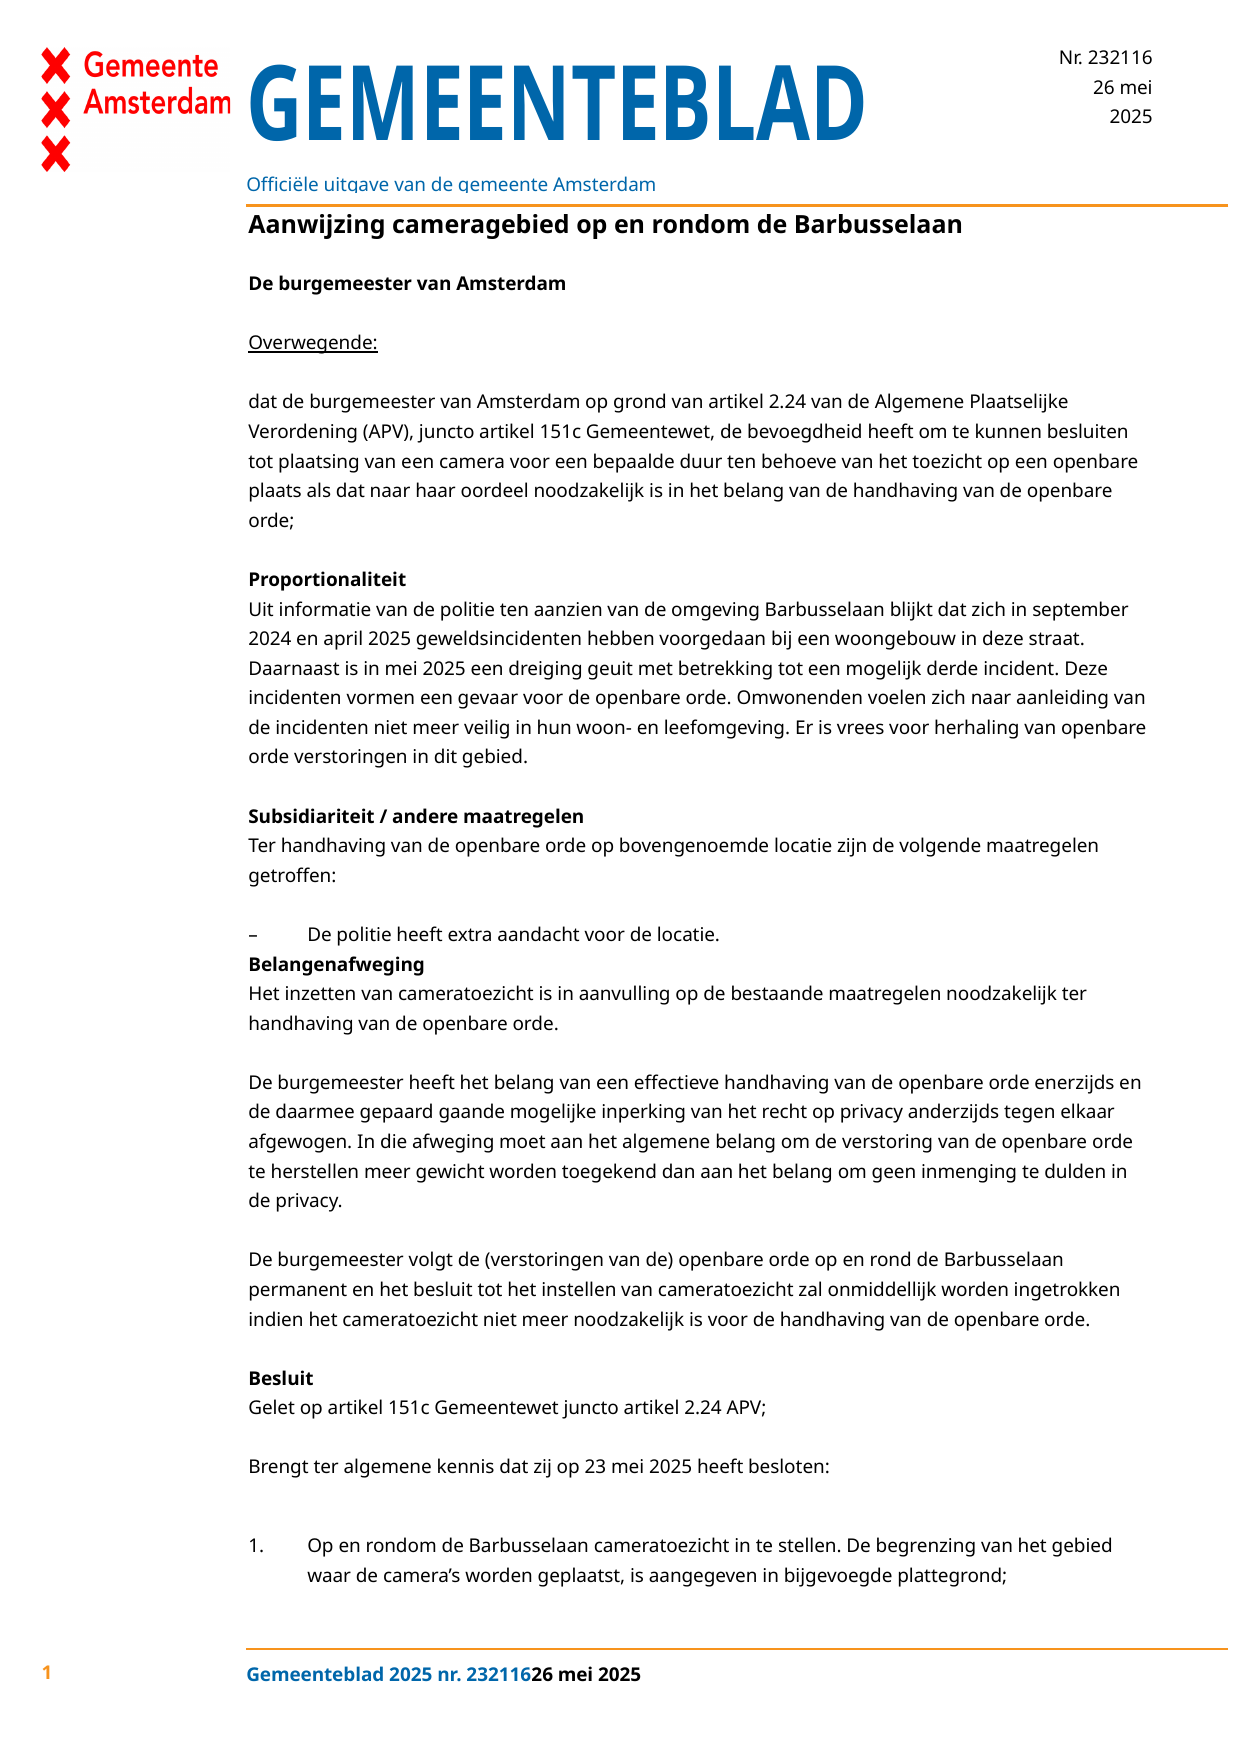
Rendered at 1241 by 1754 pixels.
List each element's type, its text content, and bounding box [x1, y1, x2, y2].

text Ter handhaving van de openbare orde op bovengenoemde locatie zijn de volgende maatregelen getroffen: [248, 832, 1152, 888]
text Brengt ter algemene kennis dat zij op 23 mei 2025 heeft besloten: [248, 1454, 1152, 1479]
text Subsidiariteit / andere maatregelen [248, 803, 1152, 828]
text Belangenafweging [248, 951, 1152, 976]
text Proportionaliteit [248, 566, 1152, 592]
text De burgemeester heeft het belang van een effectieve handhaving van de openbare orde enerzijds en de daarmee gepaard gaande mogelijke inperking van het recht op privacy anderzijds tegen elkaar afgewogen. In die afweging moet aan het algemene belang om de verstoring van de openbare orde te herstellen meer gewicht worden toegekend dan aan het belang om geen inmenging te dulden in de privacy. [248, 1069, 1152, 1213]
text De burgemeester van Amsterdam [248, 270, 1152, 296]
text Overwegende: [248, 329, 1152, 355]
list De politie heeft extra aandacht voor de locatie. [248, 921, 1152, 947]
text Uit informatie van de politie ten aanzien van de omgeving Barbusselaan blijkt dat zich in september 2024 en april 2025 geweldsincidenten hebben voorgedaan bij een woongebouw in deze straat. Daarnaast is in mei 2025 een dreiging geuit met betrekking tot een mogelijk derde incident. Deze incidenten vormen een gevaar voor de openbare orde. Omwonenden voelen zich naar aanleiding van de incidenten niet meer veilig in hun woon- en leefomgeving. Er is vrees voor herhaling van openbare orde verstoringen in dit gebied. [248, 596, 1152, 769]
text dat de burgemeester van Amsterdam op grond van artikel 2.24 van de Algemene Plaatselijke Verordening (APV), juncto artikel 151c Gemeentewet, de bevoegdheid heeft om te kunnen besluiten tot plaatsing van een camera voor een bepaalde duur ten behoeve van het toezicht op een openbare plaats als dat naar haar oordeel noodzakelijk is in het belang van de handhaving van de openbare orde; [248, 389, 1152, 533]
list Op en rondom de Barbusselaan cameratoezicht in te stellen. De begrenzing van het gebied waar de camera’s worden geplaatst, is aangegeven in bijgevoegde plattegrond; [248, 1532, 1152, 1588]
text Gelet op artikel 151c Gemeentewet juncto artikel 2.24 APV; [248, 1394, 1152, 1420]
text De burgemeester volgt de (verstoringen van de) openbare orde op en rond de Barbusselaan permanent en het besluit tot het instellen van cameratoezicht zal onmiddellijk worden ingetrokken indien het cameratoezicht niet meer noodzakelijk is voor de handhaving van de openbare orde. [248, 1247, 1152, 1331]
text Het inzetten van cameratoezicht is in aanvulling op de bestaande maatregelen noodzakelijk ter handhaving van de openbare orde. [248, 980, 1152, 1036]
text Besluit [248, 1365, 1152, 1391]
text Aanwijzing cameragebied op en rondom de Barbusselaan [248, 207, 1152, 241]
picture [41, 47, 231, 172]
